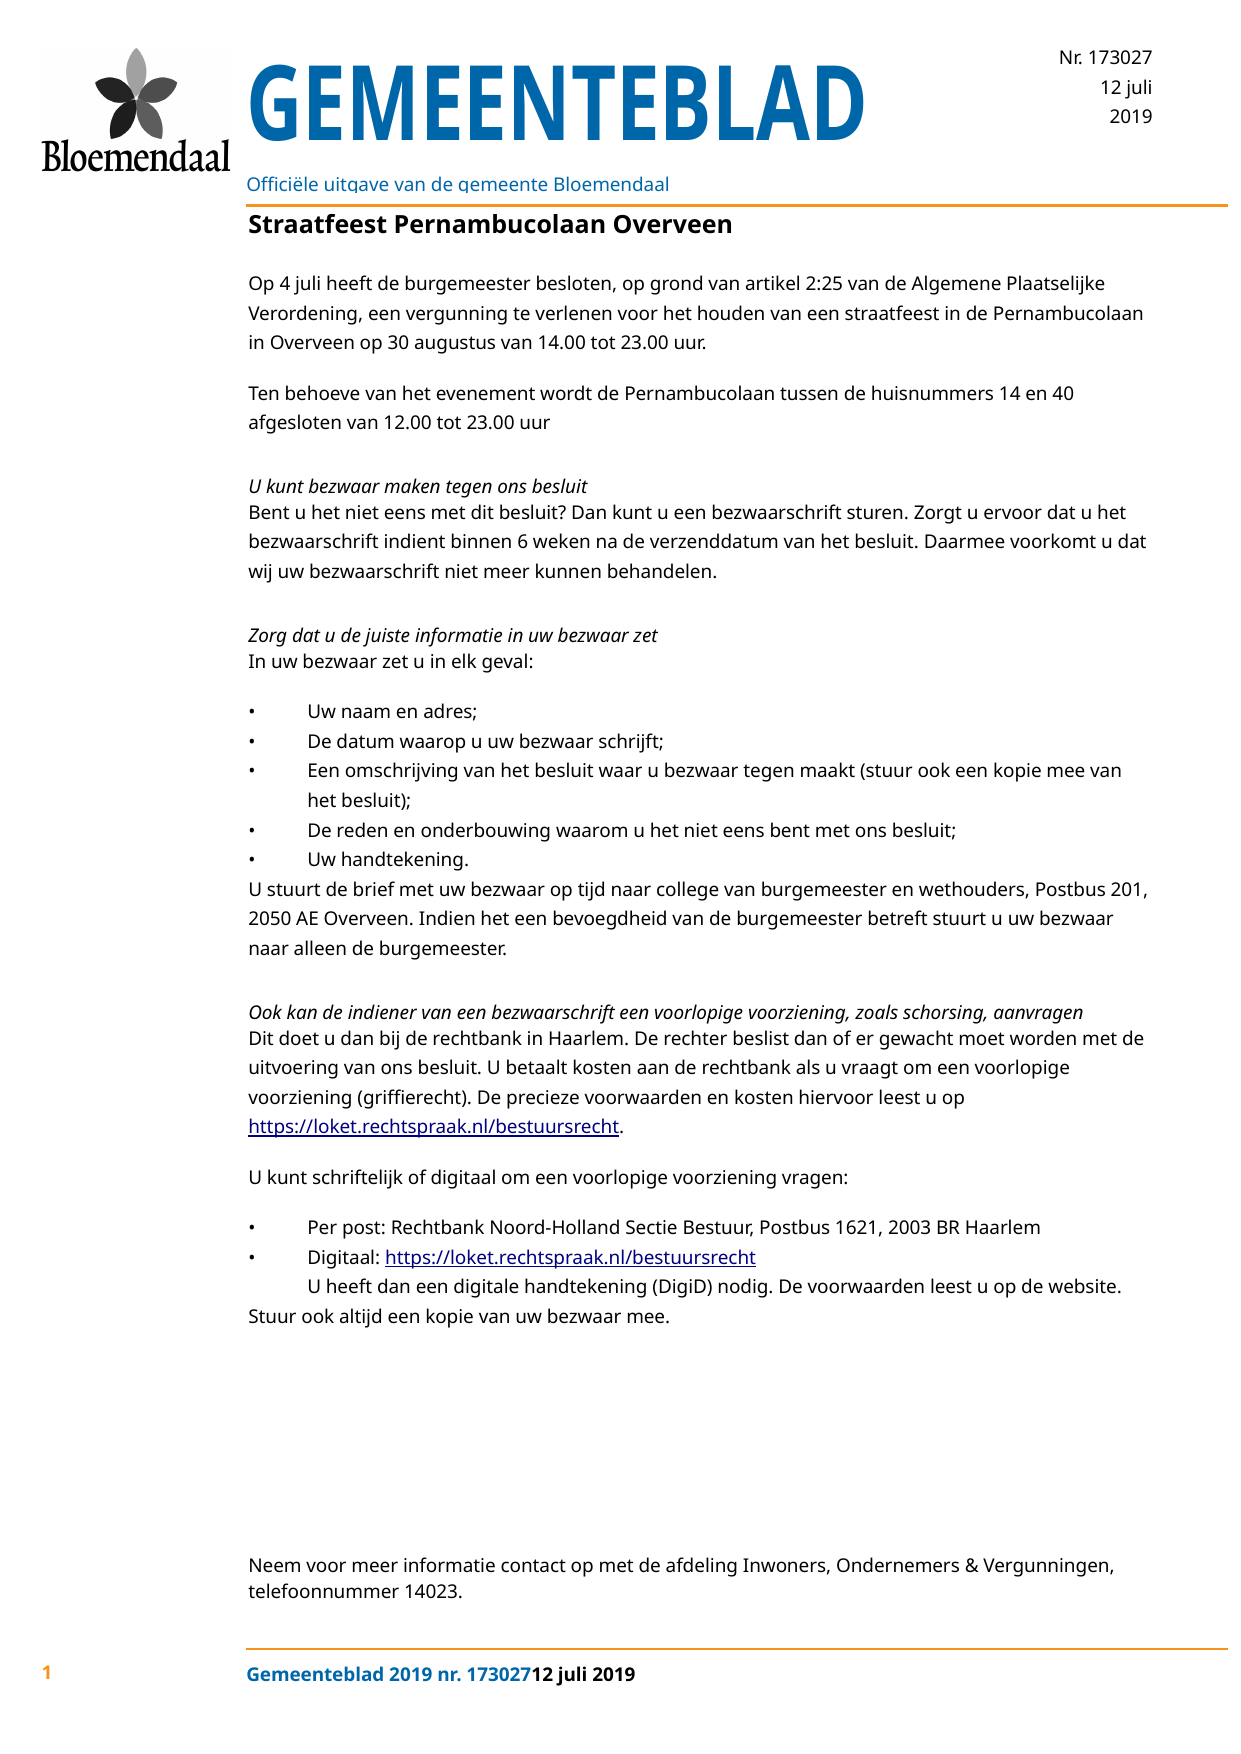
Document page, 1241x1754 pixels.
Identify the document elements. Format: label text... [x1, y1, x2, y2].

text Zorg dat u de juiste informatie in uw bezwaar zet [248, 622, 1152, 648]
list Uw naam en adres; [248, 698, 1152, 724]
text Ook kan de indiener van een bezwaarschrift een voorlopige voorziening, zoals schorsing, aanvragen [248, 999, 1152, 1025]
list De datum waarop u uw bezwaar schrijft; [248, 728, 1152, 754]
text U kunt schriftelijk of digitaal om een voorlopige voorziening vragen: [248, 1164, 1152, 1190]
list U heeft dan een digitale handtekening (DigiD) nodig. De voorwaarden leest u op de website. [248, 1273, 1152, 1299]
list De reden en onderbouwing waarom u het niet eens bent met ons besluit; [248, 817, 1152, 842]
text Straatfeest Pernambucolaan Overveen [248, 207, 1152, 241]
text U stuurt de brief met uw bezwaar op tijd naar college van burgemeester en wethouders, Postbus 201, 2050 AE Overveen. Indien het een bevoegdheid van de burgemeester betreft stuurt u uw bezwaar naar alleen de burgemeester. [248, 876, 1152, 961]
picture [41, 47, 231, 172]
text U kunt bezwaar maken tegen ons besluit [248, 473, 1152, 499]
text Bent u het niet eens met dit besluit? Dan kunt u een bezwaarschrift sturen. Zorgt u ervoor dat u het bezwaarschrift indient binnen 6 weken na de verzenddatum van het besluit. Daarmee voorkomt u dat wij uw bezwaarschrift niet meer kunnen behandelen. [248, 499, 1152, 584]
list Een omschrijving van het besluit waar u bezwaar tegen maakt (stuur ook een kopie mee van het besluit); [248, 758, 1152, 813]
text Dit doet u dan bij de rechtbank in Haarlem. De rechter beslist dan of er gewacht moet worden met de uitvoering van ons besluit. U betaalt kosten aan de rechtbank als u vraagt om een voorlopige voorziening (griffierecht). De precieze voorwaarden en kosten hiervoor leest u op https://loket.rechtspraak.nl/bestuursrecht. [248, 1025, 1152, 1139]
list Per post: Rechtbank Noord-Holland Sectie Bestuur, Postbus 1621, 2003 BR Haarlem [248, 1214, 1152, 1240]
list Uw handtekening. [248, 846, 1152, 872]
text Stuur ook altijd een kopie van uw bezwaar mee. [248, 1303, 1152, 1329]
text Op 4 juli heeft de burgemeester besloten, op grond van artikel 2:25 van de Algemene Plaatselijke Verordening, een vergunning te verlenen voor het houden van een straatfeest in de Pernambucolaan in Overveen op 30 augustus van 14.00 tot 23.00 uur. [248, 270, 1152, 355]
list Digitaal: https://loket.rechtspraak.nl/bestuursrecht [248, 1244, 1152, 1270]
text Ten behoeve van het evenement wordt de Pernambucolaan tussen de huisnummers 14 en 40 afgesloten van 12.00 tot 23.00 uur [248, 380, 1152, 435]
text Neem voor meer informatie contact op met de afdeling Inwoners, Ondernemers & Vergunningen, telefoonnummer 14023. [248, 1553, 1152, 1604]
text In uw bezwaar zet u in elk geval: [248, 648, 1152, 674]
